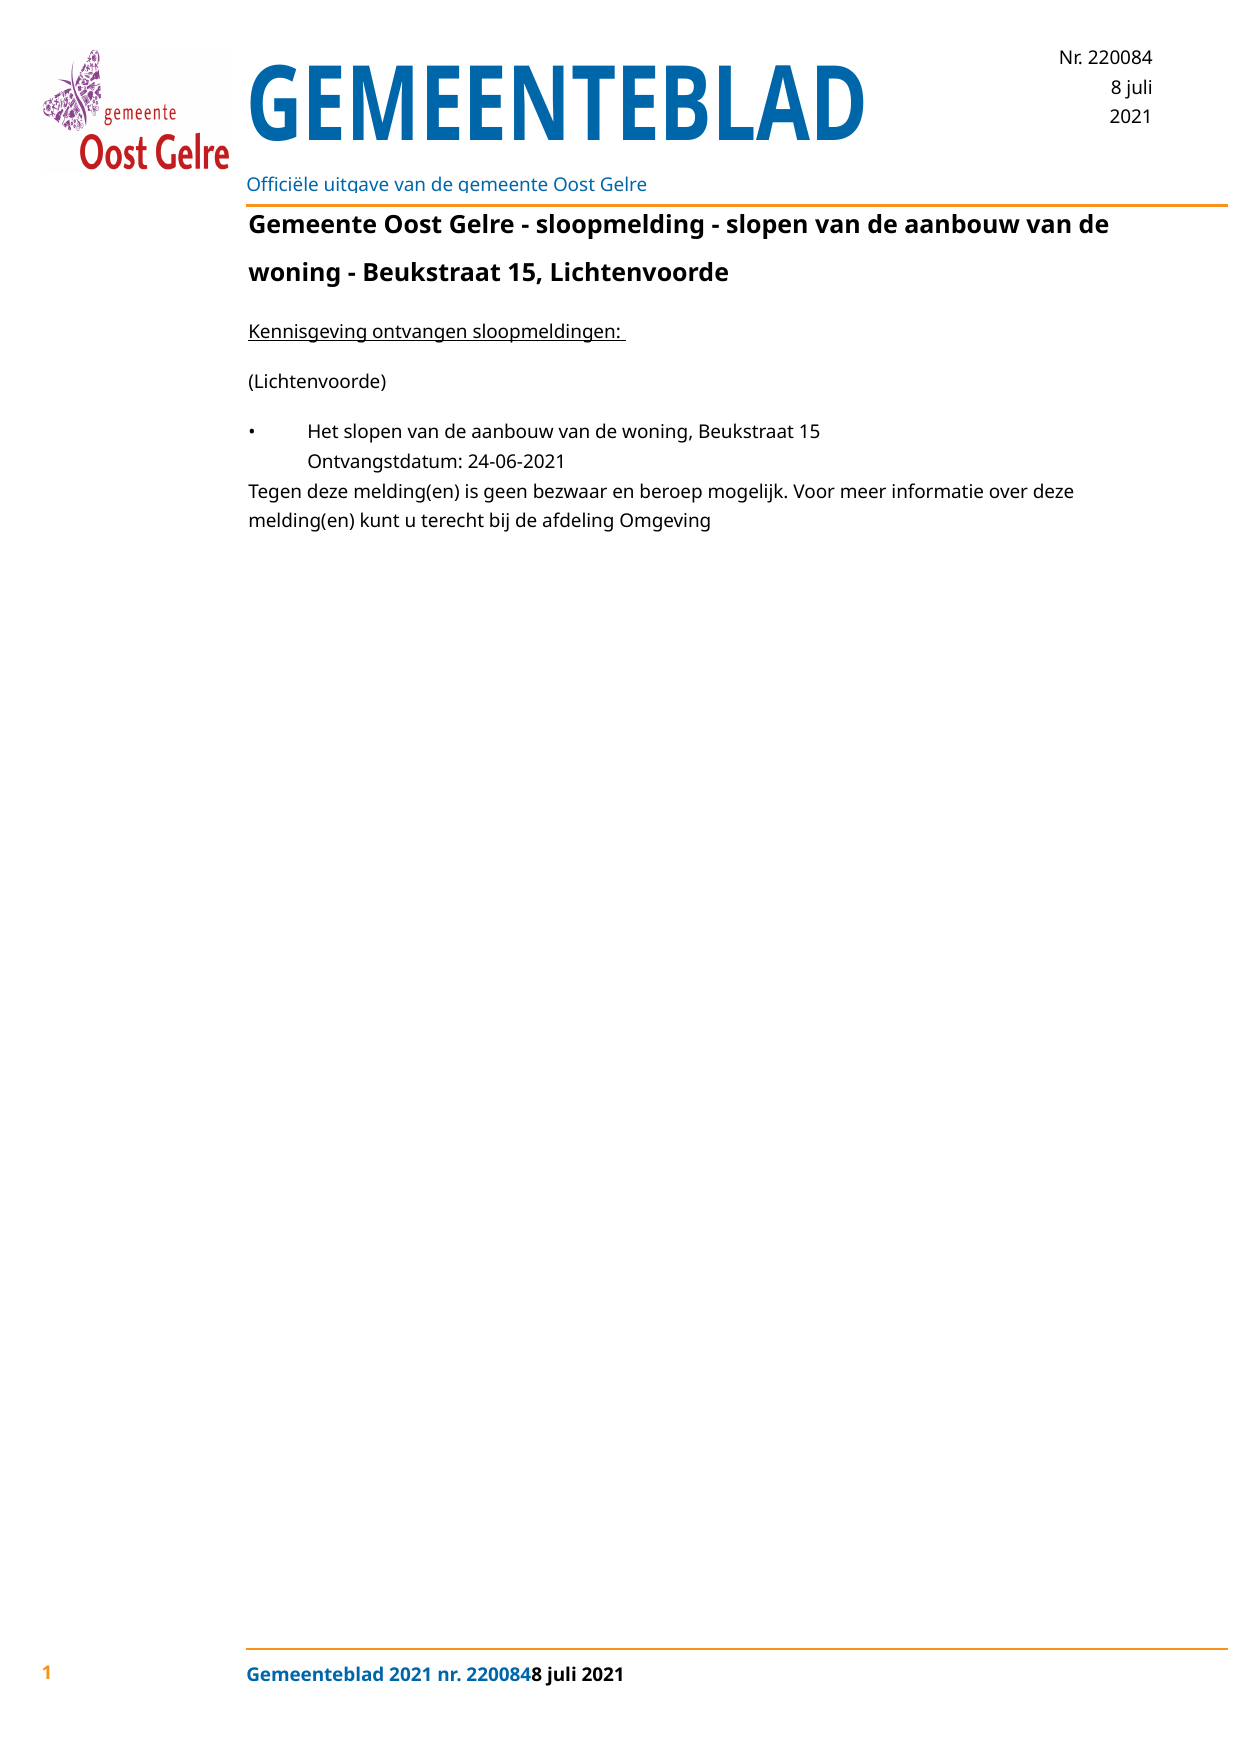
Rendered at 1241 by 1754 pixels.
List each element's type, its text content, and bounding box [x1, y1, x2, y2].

text Gemeente Oost Gelre - sloopmelding - slopen van de aanbouw van de woning - Beukstraat 15, Lichtenvoorde [248, 207, 1152, 288]
text (Lichtenvoorde) [248, 368, 1152, 394]
list Ontvangstdatum: 24-06-2021 [248, 448, 1152, 474]
list Het slopen van de aanbouw van de woning, Beukstraat 15 [248, 419, 1152, 444]
text Tegen deze melding(en) is geen bezwaar en beroep mogelijk. Voor meer informatie over deze melding(en) kunt u terecht bij de afdeling Omgeving [248, 478, 1152, 533]
text Kennisgeving ontvangen sloopmeldingen: [248, 318, 1152, 344]
picture [41, 47, 231, 172]
